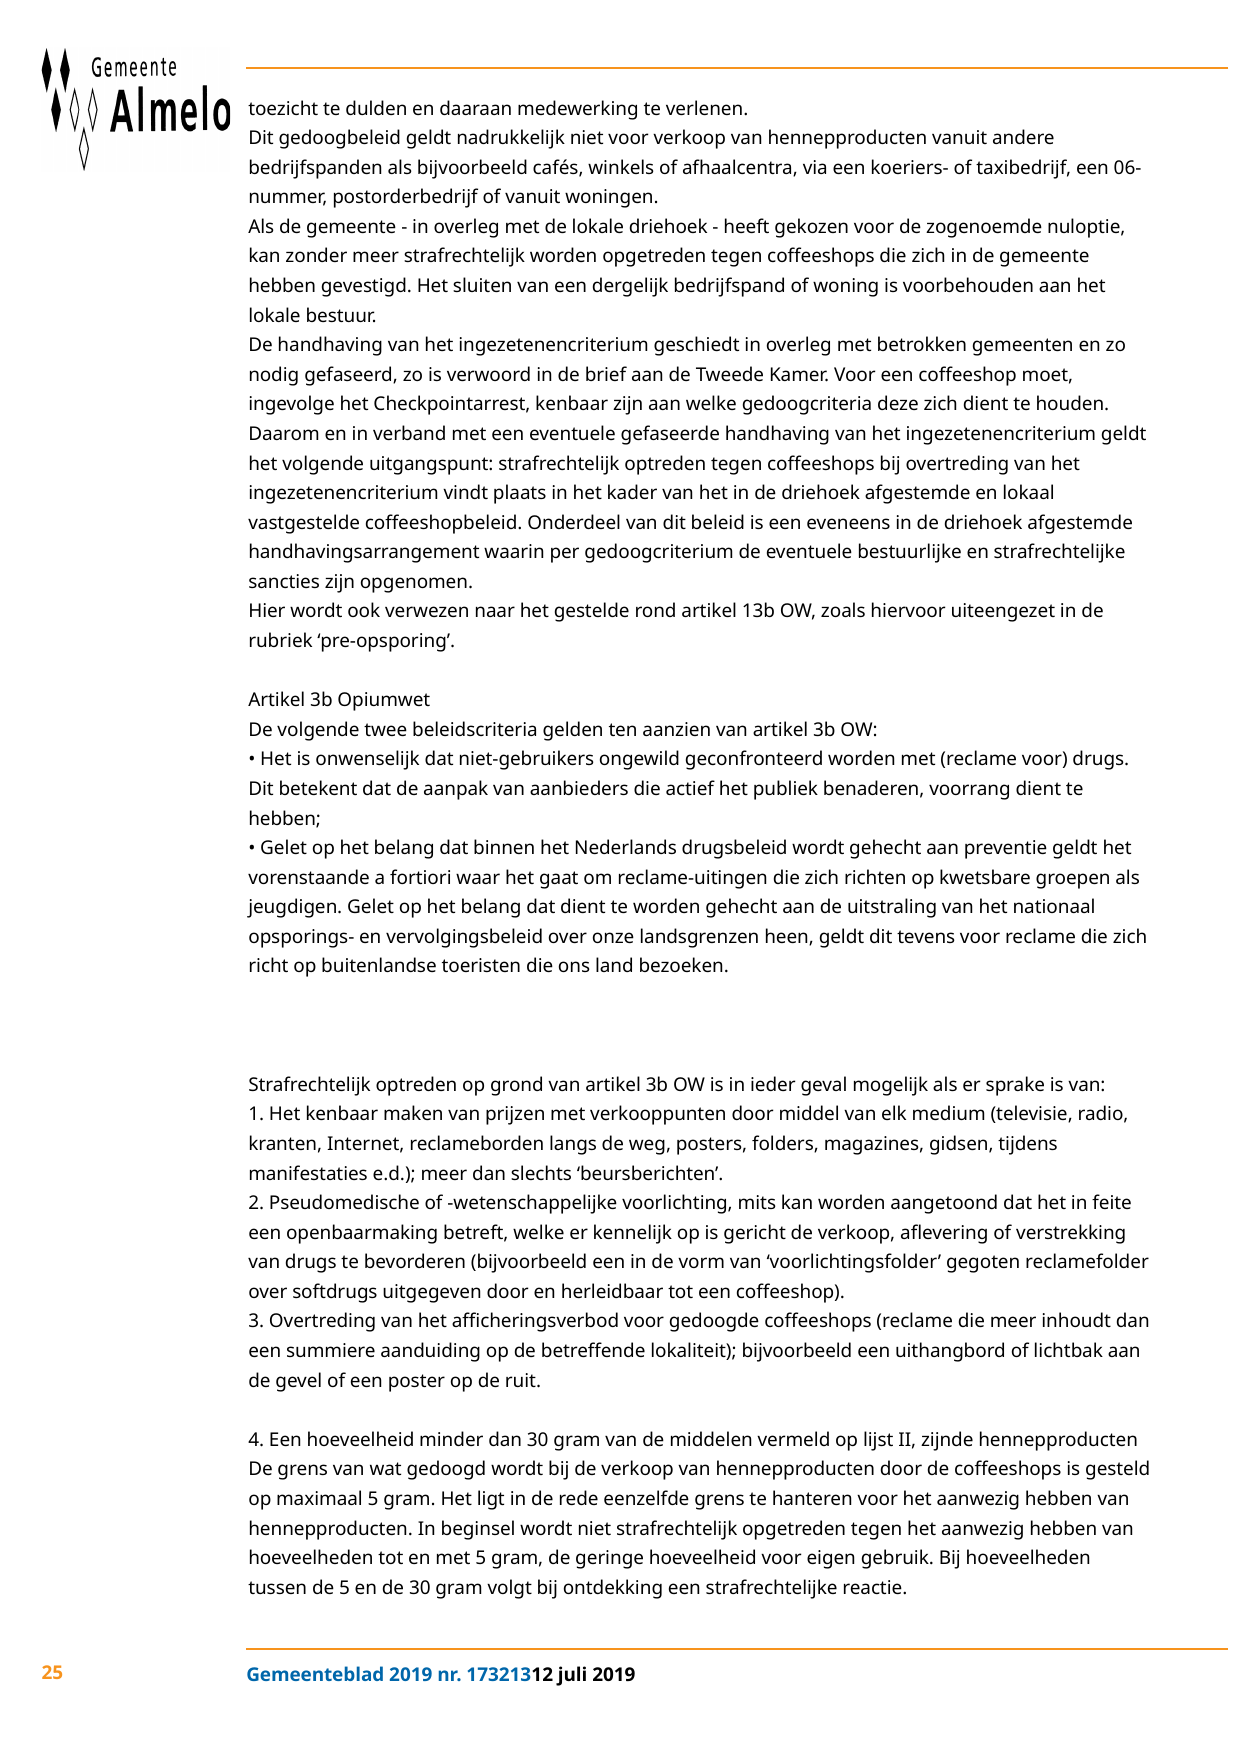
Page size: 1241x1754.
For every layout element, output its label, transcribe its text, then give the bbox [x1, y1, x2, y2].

text De grens van wat gedoogd wordt bij de verkoop van hennepproducten door de coffeeshops is gesteld op maximaal 5 gram. Het ligt in de rede eenzelfde grens te hanteren voor het aanwezig hebben van hennepproducten. In beginsel wordt niet strafrechtelijk opgetreden tegen het aanwezig hebben van hoeveelheden tot en met 5 gram, de geringe hoeveelheid voor eigen gebruik. Bij hoeveelheden tussen de 5 en de 30 gram volgt bij ontdekking een strafrechtelijke reactie. [248, 1456, 1152, 1600]
text • Gelet op het belang dat binnen het Nederlands drugsbeleid wordt gehecht aan preventie geldt het vorenstaande a fortiori waar het gaat om reclame-uitingen die zich richten op kwetsbare groepen als jeugdigen. Gelet op het belang dat dient te worden gehecht aan de uitstraling van het nationaal opsporings- en vervolgingsbeleid over onze landsgrenzen heen, geldt dit tevens voor reclame die zich richt op buitenlandse toeristen die ons land bezoeken. [248, 834, 1152, 978]
text 3. Overtreding van het afficheringsverbod voor gedoogde coffeeshops (reclame die meer inhoudt dan een summiere aanduiding op de betreffende lokaliteit); bijvoorbeeld een uithangbord of lichtbak aan de gevel of een poster op de ruit. [248, 1308, 1152, 1393]
text toezicht te dulden en daaraan medewerking te verlenen. [248, 95, 1152, 121]
text De volgende twee beleidscriteria gelden ten aanzien van artikel 3b OW: [248, 716, 1152, 742]
picture [41, 47, 231, 172]
text Hier wordt ook verwezen naar het gestelde rond artikel 13b OW, zoals hiervoor uiteengezet in de rubriek ‘pre-opsporing’. [248, 598, 1152, 653]
text Artikel 3b Opiumwet [248, 686, 1152, 712]
text 1. Het kenbaar maken van prijzen met verkooppunten door middel van elk medium (televisie, radio, kranten, Internet, reclameborden langs de weg, posters, folders, magazines, gidsen, tijdens manifestaties e.d.); meer dan slechts ‘beursberichten’. [248, 1101, 1152, 1186]
text • Het is onwenselijk dat niet-gebruikers ongewild geconfronteerd worden met (reclame voor) drugs. Dit betekent dat de aanpak van aanbieders die actief het publiek benaderen, voorrang dient te hebben; [248, 746, 1152, 831]
text 2. Pseudomedische of -wetenschappelijke voorlichting, mits kan worden aangetoond dat het in feite een openbaarmaking betreft, welke er kennelijk op is gericht de verkoop, aflevering of verstrekking van drugs te bevorderen (bijvoorbeeld een in de vorm van ‘voorlichtingsfolder’ gegoten reclamefolder over softdrugs uitgegeven door en herleidbaar tot een coffeeshop). [248, 1189, 1152, 1304]
text 4. Een hoeveelheid minder dan 30 gram van de middelen vermeld op lijst II, zijnde hennepproducten [248, 1426, 1152, 1452]
text Als de gemeente - in overleg met de lokale driehoek - heeft gekozen voor de zogenoemde nuloptie, kan zonder meer strafrechtelijk worden opgetreden tegen coffeeshops die zich in de gemeente hebben gevestigd. Het sluiten van een dergelijk bedrijfspand of woning is voorbehouden aan het lokale bestuur. [248, 213, 1152, 328]
text De handhaving van het ingezetenencriterium geschiedt in overleg met betrokken gemeenten en zo nodig gefaseerd, zo is verwoord in de brief aan de Tweede Kamer. Voor een coffeeshop moet, ingevolge het Checkpointarrest, kenbaar zijn aan welke gedoogcriteria deze zich dient te houden. Daarom en in verband met een eventuele gefaseerde handhaving van het ingezetenencriterium geldt het volgende uitgangspunt: strafrechtelijk optreden tegen coffeeshops bij overtreding van het ingezetenencriterium vindt plaats in het kader van het in de driehoek afgestemde en lokaal vastgestelde coffeeshopbeleid. Onderdeel van dit beleid is een eveneens in de driehoek afgestemde handhavingsarrangement waarin per gedoogcriterium de eventuele bestuurlijke en strafrechtelijke sancties zijn opgenomen. [248, 331, 1152, 594]
text Dit gedoogbeleid geldt nadrukkelijk niet voor verkoop van hennepproducten vanuit andere bedrijfspanden als bijvoorbeeld cafés, winkels of afhaalcentra, via een koeriers- of taxibedrijf, een 06-nummer, postorderbedrijf of vanuit woningen. [248, 124, 1152, 209]
text Strafrechtelijk optreden op grond van artikel 3b OW is in ieder geval mogelijk als er sprake is van: [248, 1071, 1152, 1097]
